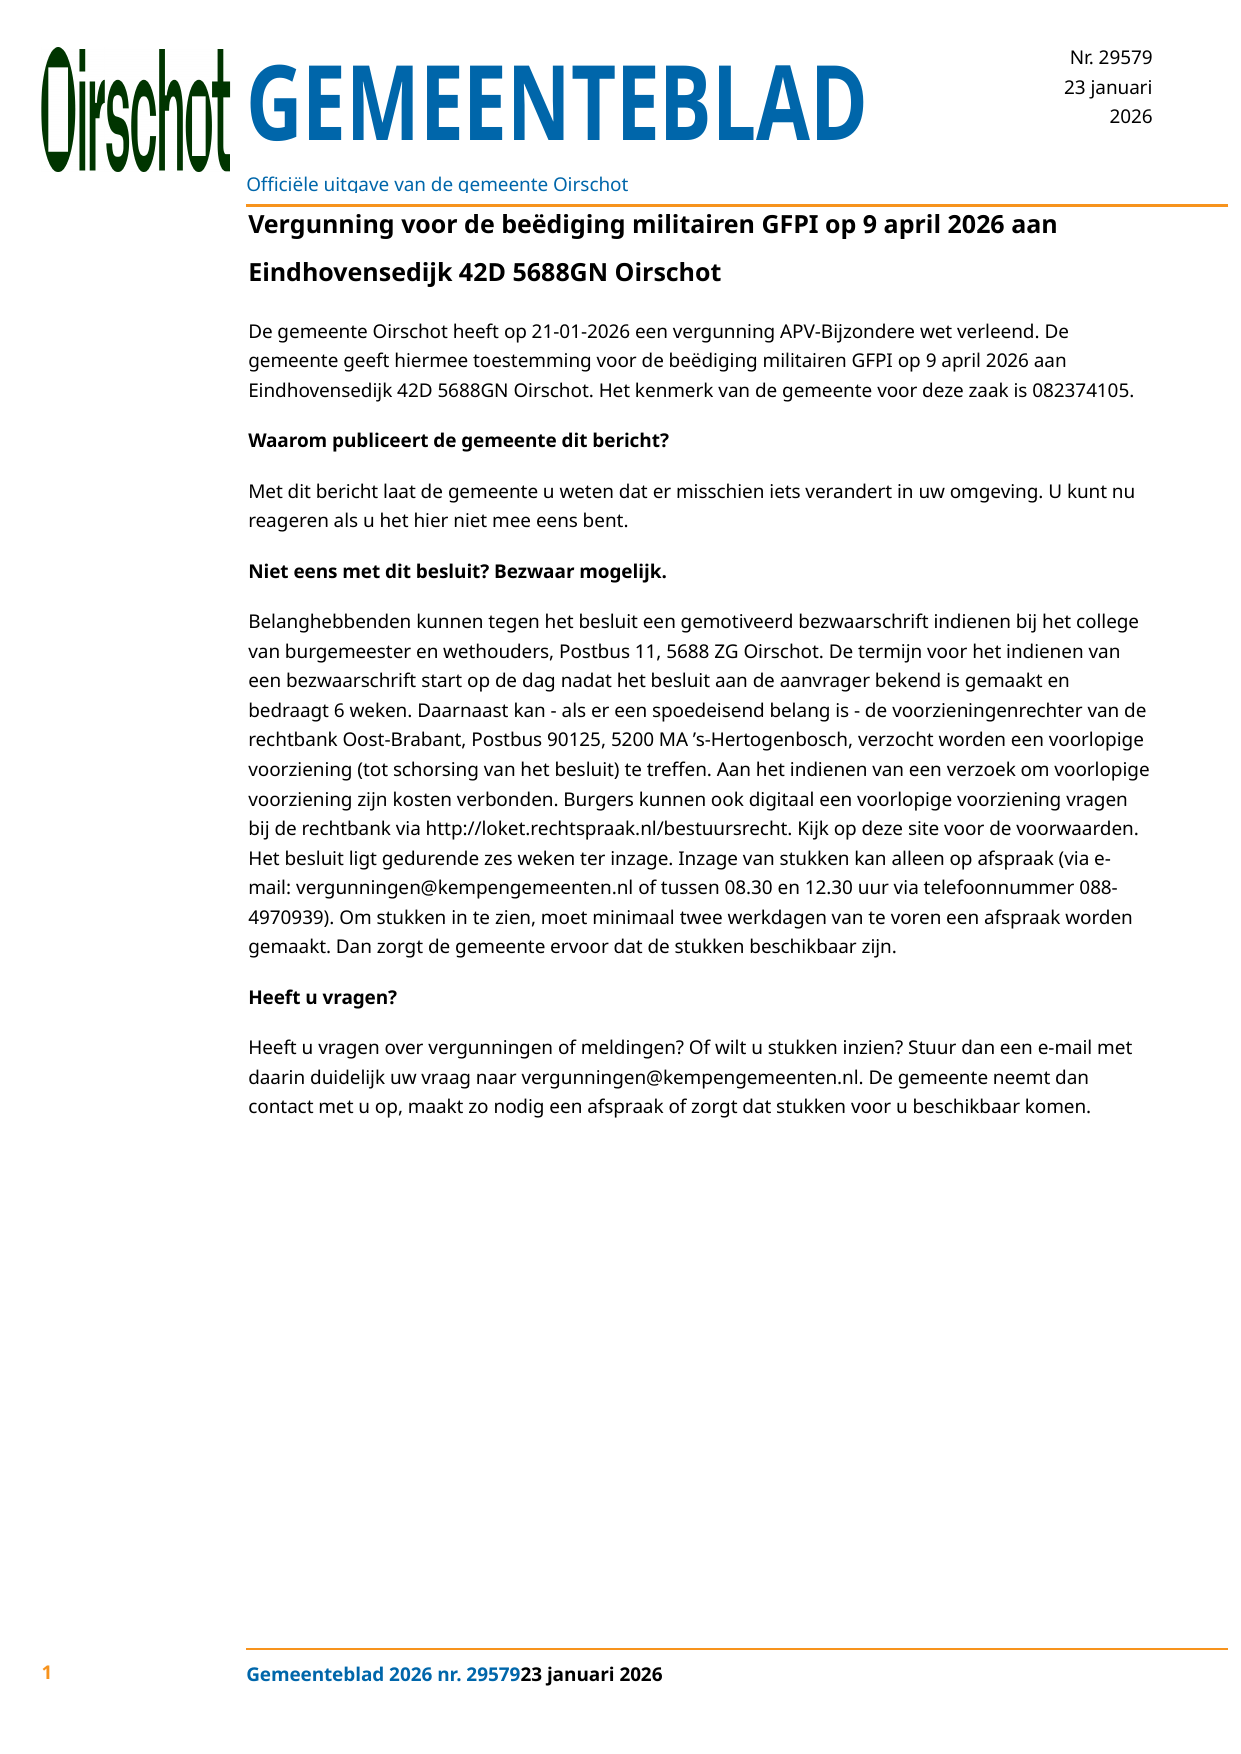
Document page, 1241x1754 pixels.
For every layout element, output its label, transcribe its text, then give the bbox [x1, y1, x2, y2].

picture [41, 47, 231, 172]
text Heeft u vragen? [248, 984, 1152, 1010]
text De gemeente Oirschot heeft op 21-01-2026 een vergunning APV-Bijzondere wet verleend. De gemeente geeft hiermee toestemming voor de beëdiging militairen GFPI op 9 april 2026 aan Eindhovensedijk 42D 5688GN Oirschot. Het kenmerk van de gemeente voor deze zaak is 082374105. [248, 318, 1152, 403]
text Waarom publiceert de gemeente dit bericht? [248, 427, 1152, 453]
text Vergunning voor de beëdiging militairen GFPI op 9 april 2026 aan Eindhovensedijk 42D 5688GN Oirschot [248, 207, 1152, 288]
text Heeft u vragen over vergunningen of meldingen? Of wilt u stukken inzien? Stuur dan een e-mail met daarin duidelijk uw vraag naar vergunningen@kempengemeenten.nl. De gemeente neemt dan contact met u op, maakt zo nodig een afspraak of zorgt dat stukken voor u beschikbaar komen. [248, 1034, 1152, 1119]
text Met dit bericht laat de gemeente u weten dat er misschien iets verandert in uw omgeving. U kunt nu reageren als u het hier niet mee eens bent. [248, 478, 1152, 533]
text Niet eens met dit besluit? Bezwaar mogelijk. [248, 558, 1152, 584]
text Belanghebbenden kunnen tegen het besluit een gemotiveerd bezwaarschrift indienen bij het college van burgemeester en wethouders, Postbus 11, 5688 ZG Oirschot. De termijn voor het indienen van een bezwaarschrift start op de dag nadat het besluit aan de aanvrager bekend is gemaakt en bedraagt 6 weken. Daarnaast kan - als er een spoedeisend belang is - de voorzieningenrechter van de rechtbank Oost-Brabant, Postbus 90125, 5200 MA ’s-Hertogenbosch, verzocht worden een voorlopige voorziening (tot schorsing van het besluit) te treffen. Aan het indienen van een verzoek om voorlopige voorziening zijn kosten verbonden. Burgers kunnen ook digitaal een voorlopige voorziening vragen bij de rechtbank via http://loket.rechtspraak.nl/bestuursrecht. Kijk op deze site voor de voorwaarden. Het besluit ligt gedurende zes weken ter inzage. Inzage van stukken kan alleen op afspraak (via e-mail: vergunningen@kempengemeenten.nl of tussen 08.30 en 12.30 uur via telefoonnummer 088-4970939). Om stukken in te zien, moet minimaal twee werkdagen van te voren een afspraak worden gemaakt. Dan zorgt de gemeente ervoor dat de stukken beschikbaar zijn. [248, 608, 1152, 959]
